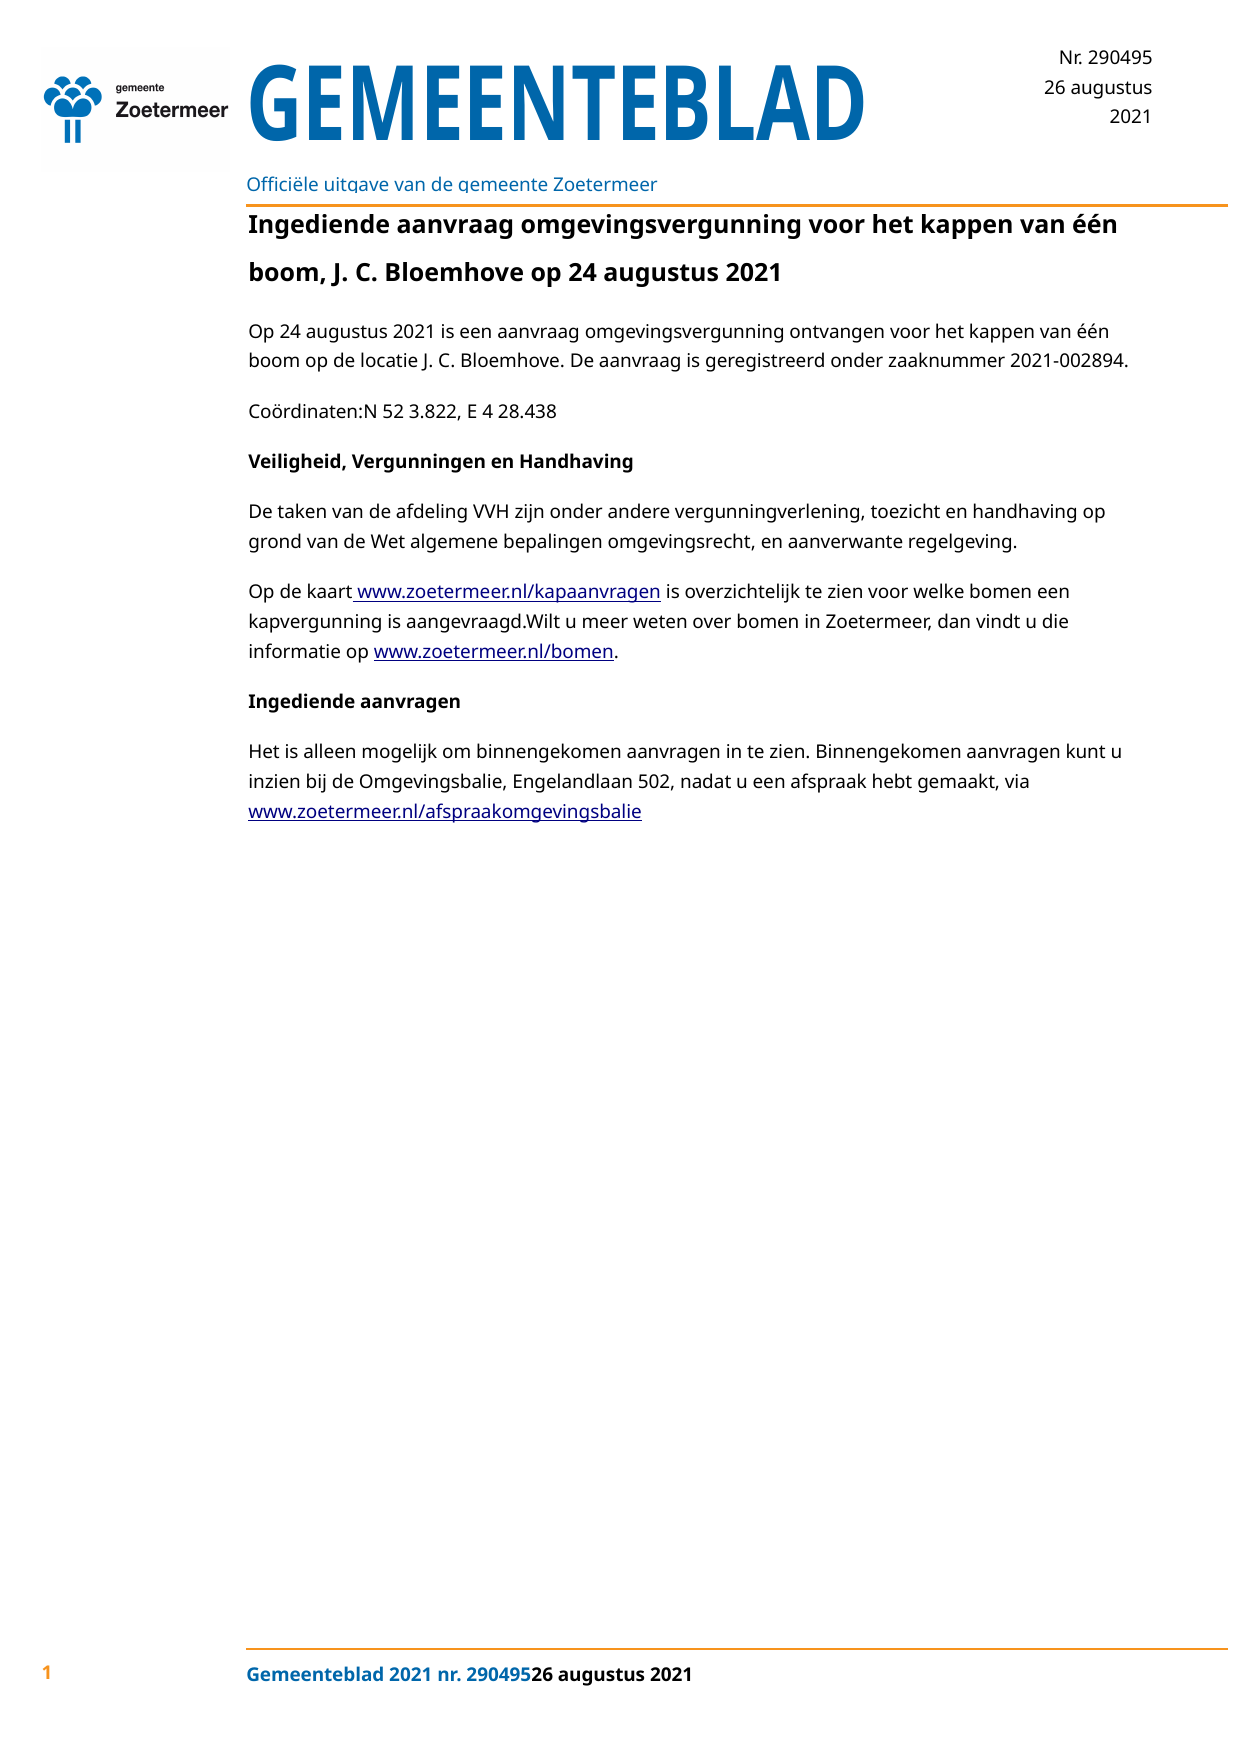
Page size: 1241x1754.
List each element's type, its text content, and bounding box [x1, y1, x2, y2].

picture [41, 47, 231, 172]
text Ingediende aanvraag omgevingsvergunning voor het kappen van één boom, J. C. Bloemhove op 24 augustus 2021 [248, 207, 1152, 288]
text Op de kaart www.zoetermeer.nl/kapaanvragen is overzichtelijk te zien voor welke bomen een kapvergunning is aangevraagd.Wilt u meer weten over bomen in Zoetermeer, dan vindt u die informatie op www.zoetermeer.nl/bomen. [248, 579, 1152, 664]
text Het is alleen mogelijk om binnengekomen aanvragen in te zien. Binnengekomen aanvragen kunt u inzien bij de Omgevingsbalie, Engelandlaan 502, nadat u een afspraak hebt gemaakt, via www.zoetermeer.nl/afspraakomgevingsbalie [248, 739, 1152, 824]
text Ingediende aanvragen [248, 688, 1152, 714]
text Veiligheid, Vergunningen en Handhaving [248, 448, 1152, 474]
text Op 24 augustus 2021 is een aanvraag omgevingsvergunning ontvangen voor het kappen van één boom op de locatie J. C. Bloemhove. De aanvraag is geregistreerd onder zaaknummer 2021-002894. [248, 318, 1152, 373]
text De taken van de afdeling VVH zijn onder andere vergunningverlening, toezicht en handhaving op grond van de Wet algemene bepalingen omgevingsrecht, en aanverwante regelgeving. [248, 499, 1152, 554]
text Coördinaten:N 52 3.822, E 4 28.438 [248, 398, 1152, 424]
